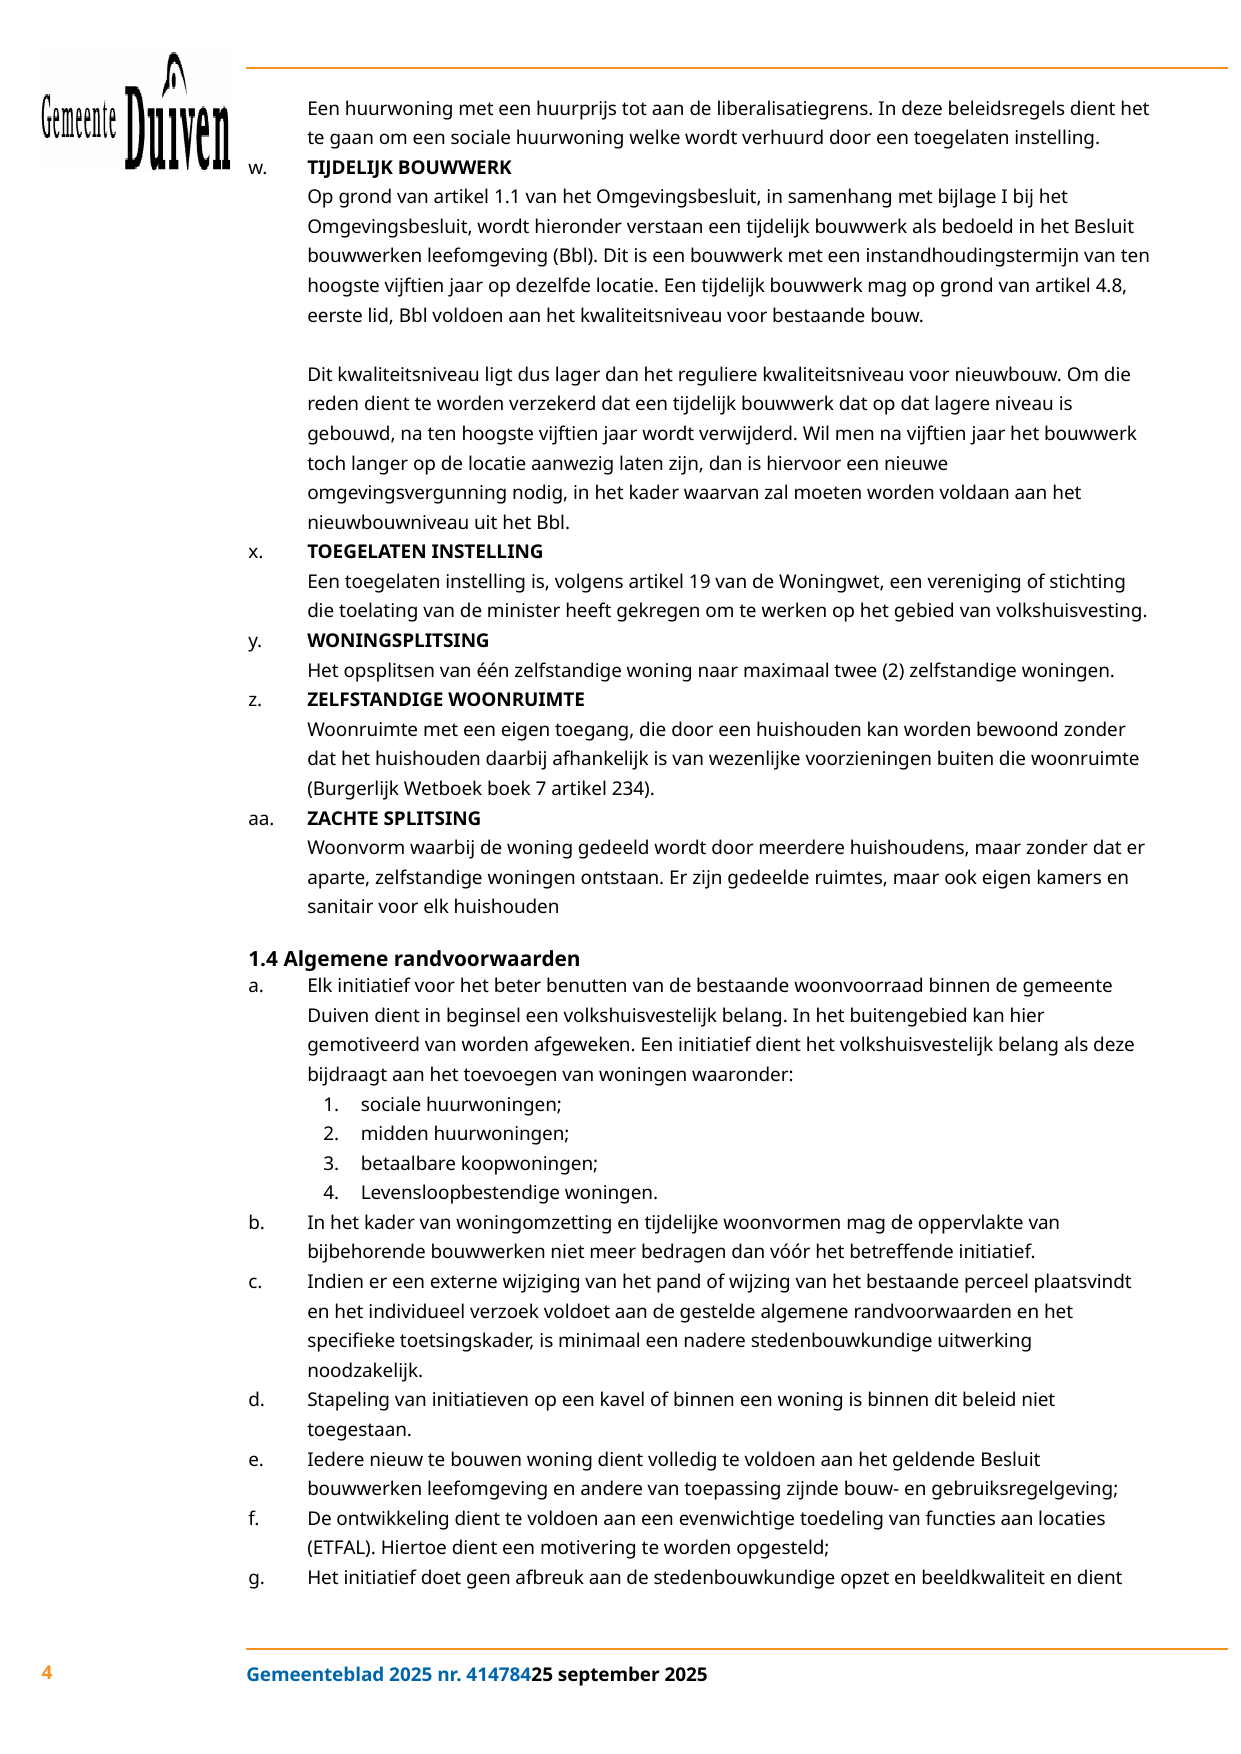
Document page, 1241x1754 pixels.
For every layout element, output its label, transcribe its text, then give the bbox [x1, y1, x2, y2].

list TOEGELATEN INSTELLING [248, 538, 1152, 564]
list ZELFSTANDIGE WOONRUIMTE [248, 686, 1152, 712]
list WONINGSPLITSING [248, 627, 1152, 653]
list Woonruimte met een eigen toegang, die door een huishouden kan worden bewoond zonder dat het huishouden daarbij afhankelijk is van wezenlijke voorzieningen buiten die woonruimte (Burgerlijk Wetboek boek 7 artikel 234). [248, 716, 1152, 801]
list Op grond van artikel 1.1 van het Omgevingsbesluit, in samenhang met bijlage I bij het Omgevingsbesluit, wordt hieronder verstaan een tijdelijk bouwwerk als bedoeld in het Besluit bouwwerken leefomgeving (Bbl). Dit is een bouwwerk met een instandhoudingstermijn van ten hoogste vijftien jaar op dezelfde locatie. Een tijdelijk bouwwerk mag op grond van artikel 4.8, eerste lid, Bbl voldoen aan het kwaliteitsniveau voor bestaande bouw. [248, 183, 1152, 328]
list Woonvorm waarbij de woning gedeeld wordt door meerdere huishoudens, maar zonder dat er aparte, zelfstandige woningen ontstaan. Er zijn gedeelde ruimtes, maar ook eigen kamers en sanitair voor elk huishouden [248, 834, 1152, 919]
list De ontwikkeling dient te voldoen aan een evenwichtige toedeling van functies aan locaties (ETFAL). Hiertoe dient een motivering te worden opgesteld; [248, 1505, 1152, 1560]
list Dit kwaliteitsniveau ligt dus lager dan het reguliere kwaliteitsniveau voor nieuwbouw. Om die reden dient te worden verzekerd dat een tijdelijk bouwwerk dat op dat lagere niveau is gebouwd, na ten hoogste vijftien jaar wordt verwijderd. Wil men na vijftien jaar het bouwwerk toch langer op de locatie aanwezig laten zijn, dan is hiervoor een nieuwe omgevingsvergunning nodig, in het kader waarvan zal moeten worden voldaan aan het nieuwbouwniveau uit het Bbl. [248, 361, 1152, 535]
list Een huurwoning met een huurprijs tot aan de liberalisatiegrens. In deze beleidsregels dient het te gaan om een sociale huurwoning welke wordt verhuurd door een toegelaten instelling. [248, 95, 1152, 150]
list TIJDELIJK BOUWWERK [248, 154, 1152, 180]
list Iedere nieuw te bouwen woning dient volledig te voldoen aan het geldende Besluit bouwwerken leefomgeving en andere van toepassing zijnde bouw- en gebruiksregelgeving; [248, 1446, 1152, 1501]
list midden huurwoningen; [323, 1120, 1152, 1146]
list betaalbare koopwoningen; [323, 1150, 1152, 1176]
list Elk initiatief voor het beter benutten van de bestaande woonvoorraad binnen de gemeente Duiven dient in beginsel een volkshuisvestelijk belang. In het buitengebied kan hier gemotiveerd van worden afgeweken. Een initiatief dient het volkshuisvestelijk belang als deze bijdraagt aan het toevoegen van woningen waaronder: [248, 972, 1152, 1087]
list Het initiatief doet geen afbreuk aan de stedenbouwkundige opzet en beeldkwaliteit en dient [248, 1564, 1152, 1590]
picture [41, 47, 231, 172]
list ZACHTE SPLITSING [248, 805, 1152, 831]
list Het opsplitsen van één zelfstandige woning naar maximaal twee (2) zelfstandige woningen. [248, 657, 1152, 683]
list Stapeling van initiatieven op een kavel of binnen een woning is binnen dit beleid niet toegestaan. [248, 1387, 1152, 1442]
list Levensloopbestendige woningen. [323, 1179, 1152, 1205]
list Indien er een externe wijziging van het pand of wijzing van het bestaande perceel plaatsvindt en het individueel verzoek voldoet aan de gestelde algemene randvoorwaarden en het specifieke toetsingskader, is minimaal een nadere stedenbouwkundige uitwerking noodzakelijk. [248, 1268, 1152, 1383]
list Een toegelaten instelling is, volgens artikel 19 van de Woningwet, een vereniging of stichting die toelating van de minister heeft gekregen om te werken op het gebied van volkshuisvesting. [248, 568, 1152, 623]
list sociale huurwoningen; [323, 1091, 1152, 1116]
text 1.4 Algemene randvoorwaarden [248, 944, 1152, 972]
list In het kader van woningomzetting en tijdelijke woonvormen mag de oppervlakte van bijbehorende bouwwerken niet meer bedragen dan vóór het betreffende initiatief. [248, 1209, 1152, 1264]
